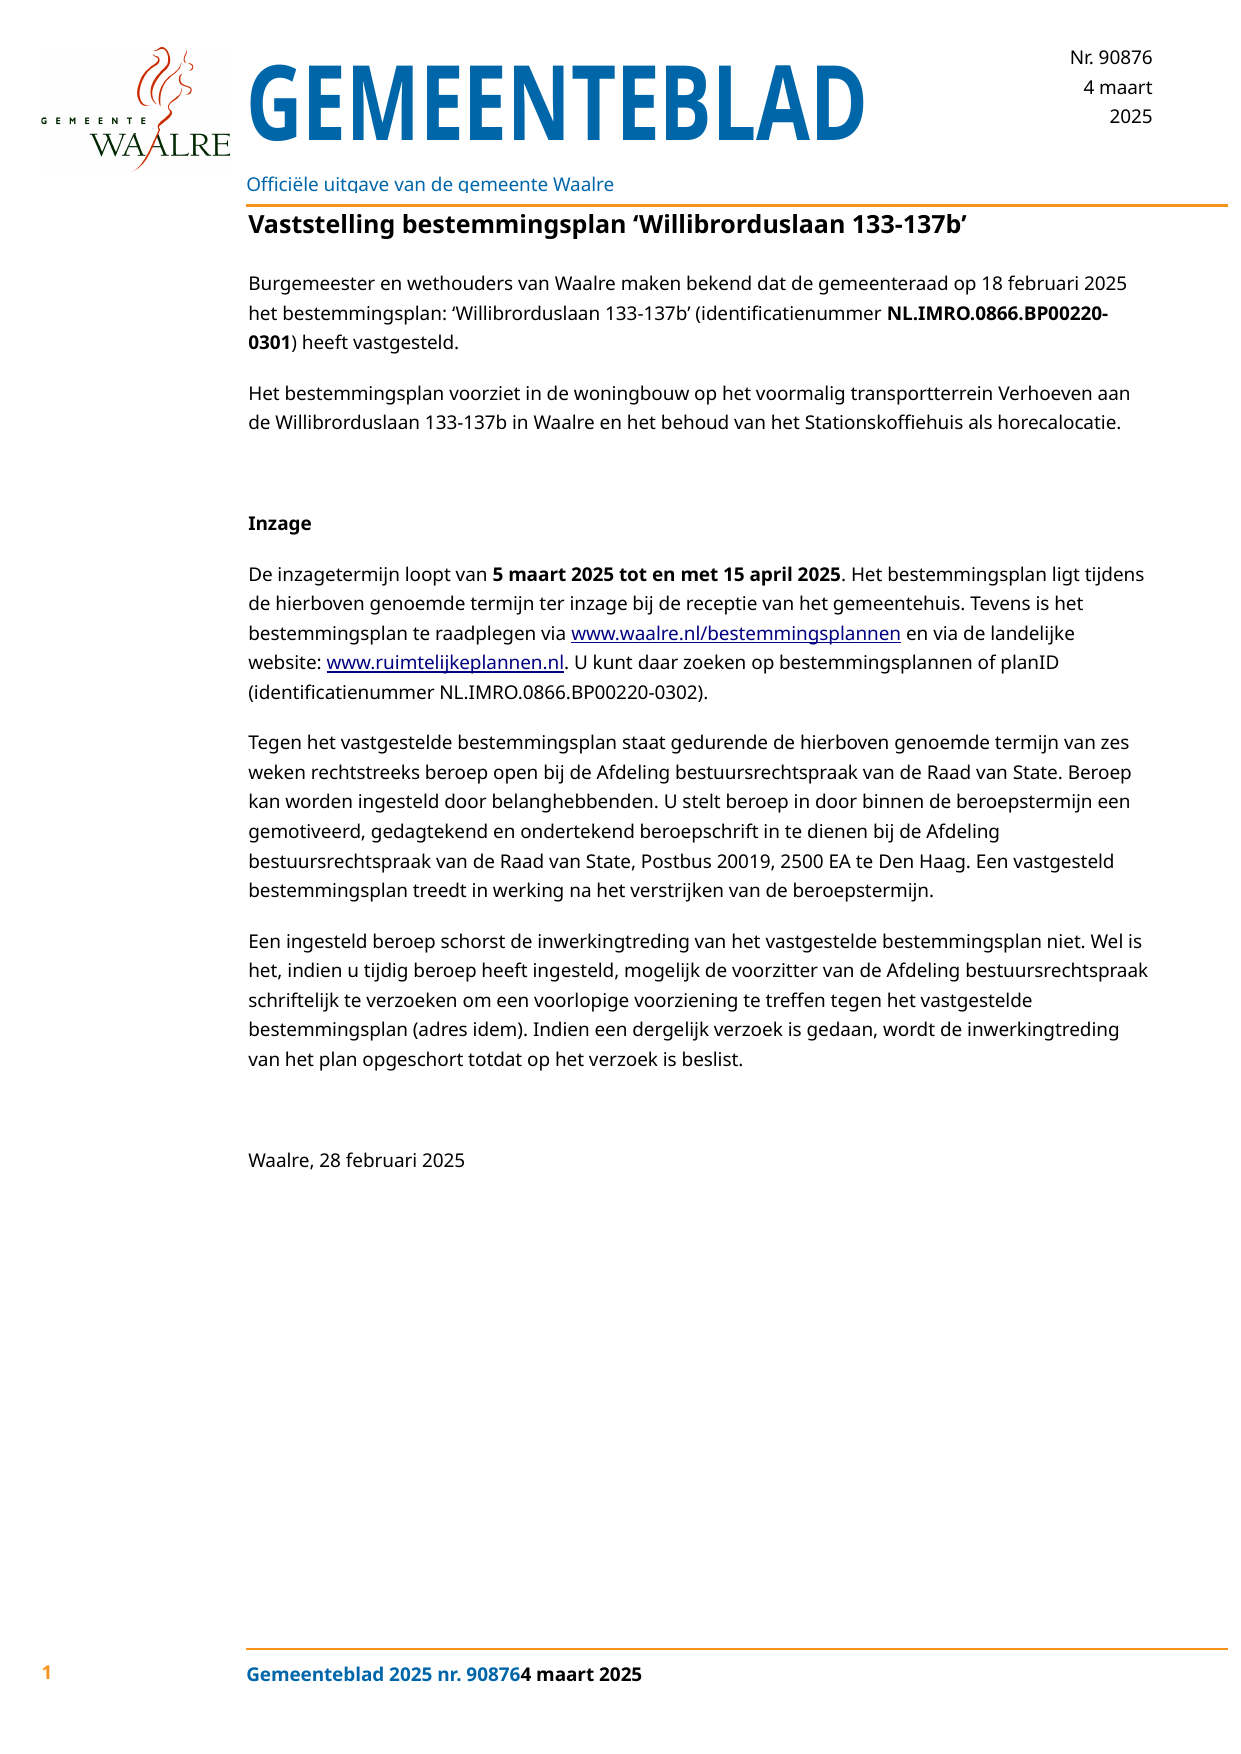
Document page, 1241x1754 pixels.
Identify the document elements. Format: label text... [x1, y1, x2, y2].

text Een ingesteld beroep schorst de inwerkingtreding van het vastgestelde bestemmingsplan niet. Wel is het, indien u tijdig beroep heeft ingesteld, mogelijk de voorzitter van de Afdeling bestuursrechtspraak schriftelijk te verzoeken om een voorlopige voorziening te treffen tegen het vastgestelde bestemmingsplan (adres idem). Indien een dergelijk verzoek is gedaan, wordt de inwerkingtreding van het plan opgeschort totdat op het verzoek is beslist. [248, 928, 1152, 1072]
text Inzage [248, 510, 1152, 536]
text Vaststelling bestemmingsplan ‘Willibrorduslaan 133-137b’ [248, 207, 1152, 241]
text Het bestemmingsplan voorziet in de woningbouw op het voormalig transportterrein Verhoeven aan de Willibrorduslaan 133-137b in Waalre en het behoud van het Stationskoffiehuis als horecalocatie. [248, 380, 1152, 435]
text Waalre, 28 februari 2025 [248, 1147, 1152, 1173]
text De inzagetermijn loopt van 5 maart 2025 tot en met 15 april 2025. Het bestemmingsplan ligt tijdens de hierboven genoemde termijn ter inzage bij de receptie van het gemeentehuis. Tevens is het bestemmingsplan te raadplegen via www.waalre.nl/bestemmingsplannen en via de landelijke website: www.ruimtelijkeplannen.nl. U kunt daar zoeken op bestemmingsplannen of planID (identificatienummer NL.IMRO.0866.BP00220-0302). [248, 561, 1152, 705]
picture [41, 47, 231, 172]
text Tegen het vastgestelde bestemmingsplan staat gedurende de hierboven genoemde termijn van zes weken rechtstreeks beroep open bij de Afdeling bestuursrechtspraak van de Raad van State. Beroep kan worden ingesteld door belanghebbenden. U stelt beroep in door binnen de beroepstermijn een gemotiveerd, gedagtekend en ondertekend beroepschrift in te dienen bij de Afdeling bestuursrechtspraak van de Raad van State, Postbus 20019, 2500 EA te Den Haag. Een vastgesteld bestemmingsplan treedt in werking na het verstrijken van de beroepstermijn. [248, 729, 1152, 903]
text Burgemeester en wethouders van Waalre maken bekend dat de gemeenteraad op 18 februari 2025 het bestemmingsplan: ‘Willibrorduslaan 133-137b’ (identificatienummer NL.IMRO.0866.BP00220-0301) heeft vastgesteld. [248, 270, 1152, 355]
